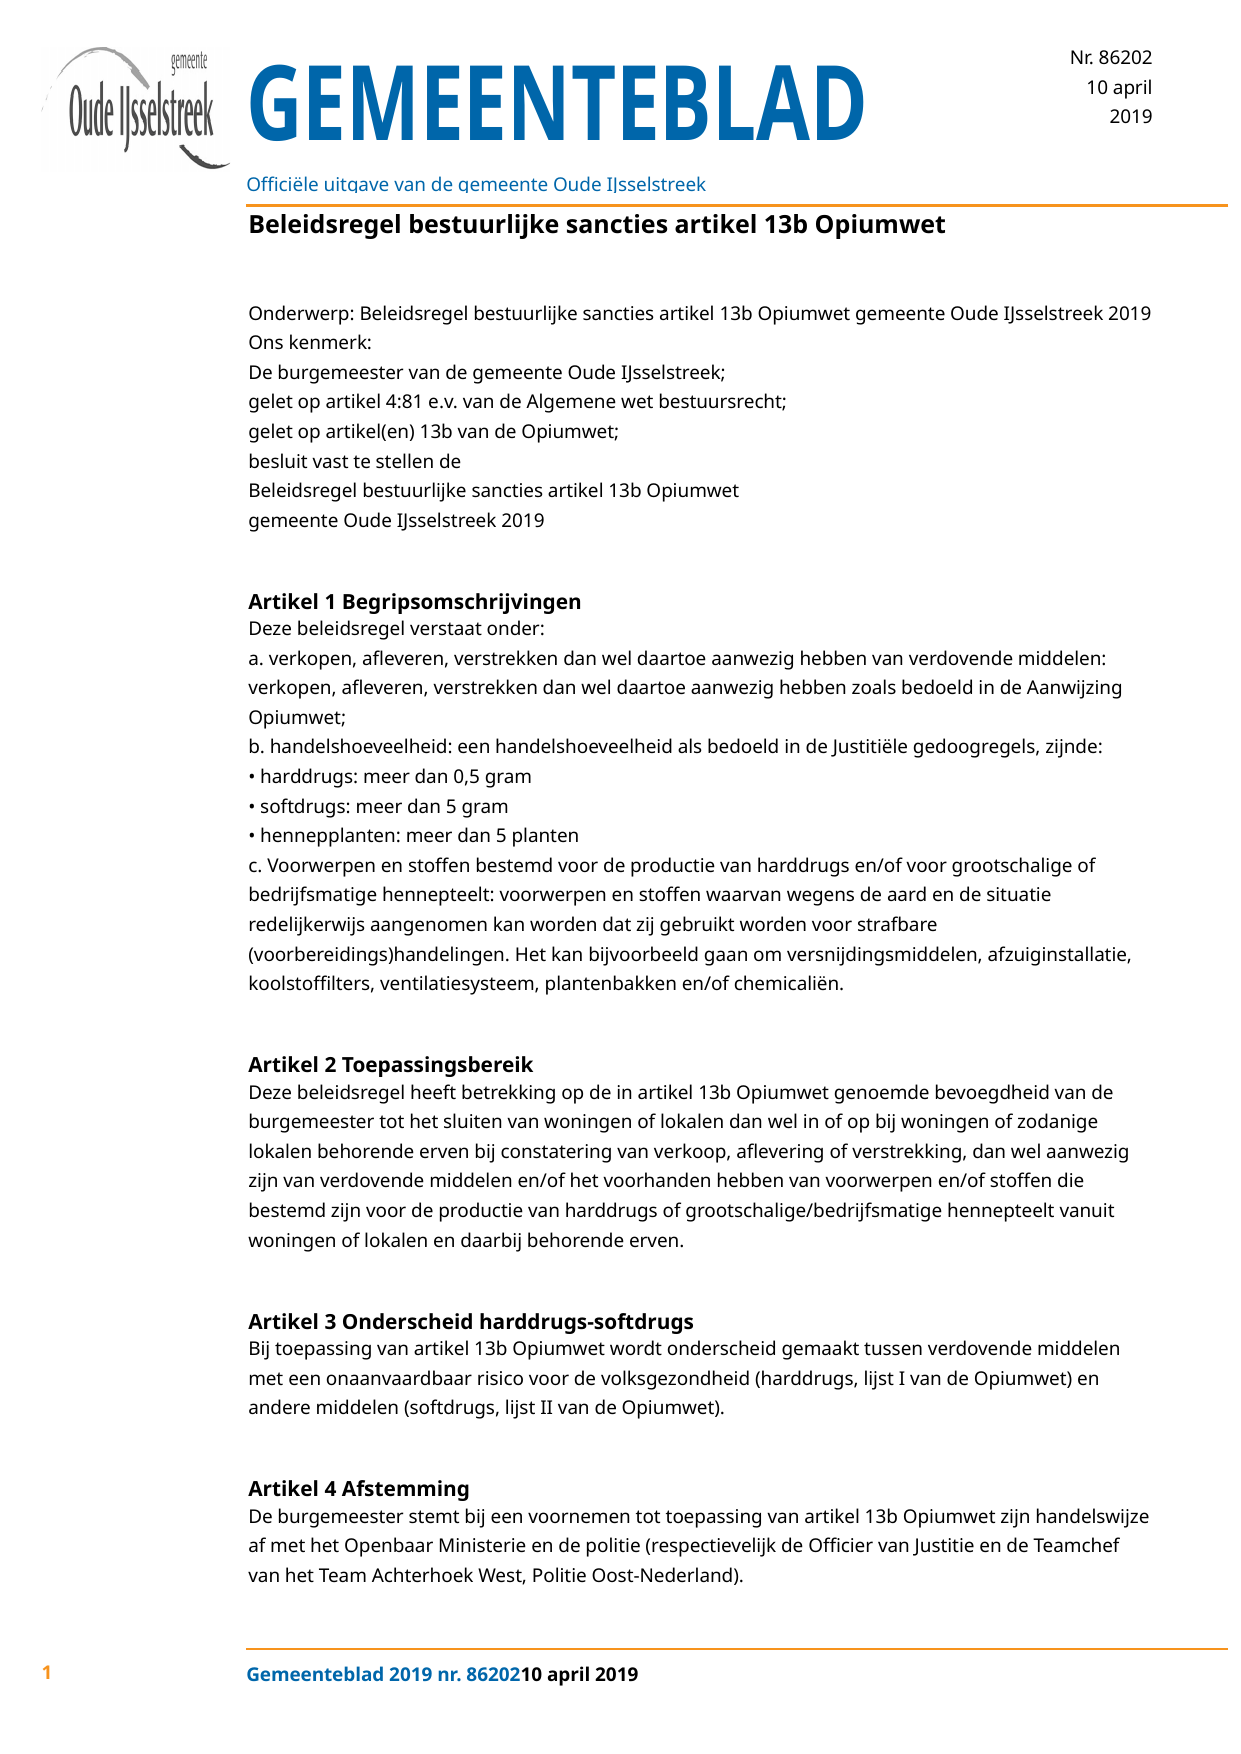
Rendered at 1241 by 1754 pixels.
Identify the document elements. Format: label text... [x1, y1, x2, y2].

text Artikel 3 Onderscheid harddrugs-softdrugs [248, 1307, 1152, 1335]
text Ons kenmerk: [248, 329, 1152, 355]
text • hennepplanten: meer dan 5 planten [248, 822, 1152, 848]
text • softdrugs: meer dan 5 gram [248, 793, 1152, 819]
text gelet op artikel(en) 13b van de Opiumwet; [248, 418, 1152, 444]
text b. handelshoeveelheid: een handelshoeveelheid als bedoeld in de Justitiële gedoogregels, zijnde: [248, 734, 1152, 759]
text Bij toepassing van artikel 13b Opiumwet wordt onderscheid gemaakt tussen verdovende middelen met een onaanvaardbaar risico voor de volksgezondheid (harddrugs, lijst I van de Opiumwet) en andere middelen (softdrugs, lijst II van de Opiumwet). [248, 1335, 1152, 1420]
text c. Voorwerpen en stoffen bestemd voor de productie van harddrugs en/of voor grootschalige of bedrijfsmatige hennepteelt: voorwerpen en stoffen waarvan wegens de aard en de situatie redelijkerwijs aangenomen kan worden dat zij gebruikt worden voor strafbare (voorbereidings)handelingen. Het kan bijvoorbeeld gaan om versnijdingsmiddelen, afzuiginstallatie, koolstoffilters, ventilatiesysteem, plantenbakken en/of chemicaliën. [248, 852, 1152, 996]
text Beleidsregel bestuurlijke sancties artikel 13b Opiumwet [248, 477, 1152, 503]
text Artikel 1 Begripsomschrijvingen [248, 587, 1152, 615]
text Deze beleidsregel verstaat onder: [248, 615, 1152, 641]
text De burgemeester van de gemeente Oude IJsselstreek; [248, 359, 1152, 385]
text besluit vast te stellen de [248, 448, 1152, 473]
text De burgemeester stemt bij een voornemen tot toepassing van artikel 13b Opiumwet zijn handelswijze af met het Openbaar Ministerie en de politie (respectievelijk de Officier van Justitie en de Teamchef van het Team Achterhoek West, Politie Oost-Nederland). [248, 1503, 1152, 1588]
text Artikel 2 Toepassingsbereik [248, 1050, 1152, 1079]
text gelet op artikel 4:81 e.v. van de Algemene wet bestuursrecht; [248, 389, 1152, 414]
text Deze beleidsregel heeft betrekking op de in artikel 13b Opiumwet genoemde bevoegdheid van de burgemeester tot het sluiten van woningen of lokalen dan wel in of op bij woningen of zodanige lokalen behorende erven bij constatering van verkoop, aflevering of verstrekking, dan wel aanwezig zijn van verdovende middelen en/of het voorhanden hebben van voorwerpen en/of stoffen die bestemd zijn voor de productie van harddrugs of grootschalige/bedrijfsmatige hennepteelt vanuit woningen of lokalen en daarbij behorende erven. [248, 1079, 1152, 1252]
text gemeente Oude IJsselstreek 2019 [248, 507, 1152, 533]
text a. verkopen, afleveren, verstrekken dan wel daartoe aanwezig hebben van verdovende middelen: verkopen, afleveren, verstrekken dan wel daartoe aanwezig hebben zoals bedoeld in de Aanwijzing Opiumwet; [248, 645, 1152, 730]
text Beleidsregel bestuurlijke sancties artikel 13b Opiumwet [248, 207, 1152, 241]
text • harddrugs: meer dan 0,5 gram [248, 763, 1152, 789]
text Artikel 4 Afstemming [248, 1474, 1152, 1503]
picture [41, 47, 231, 172]
text Onderwerp: Beleidsregel bestuurlijke sancties artikel 13b Opiumwet gemeente Oude IJsselstreek 2019 [248, 300, 1152, 326]
